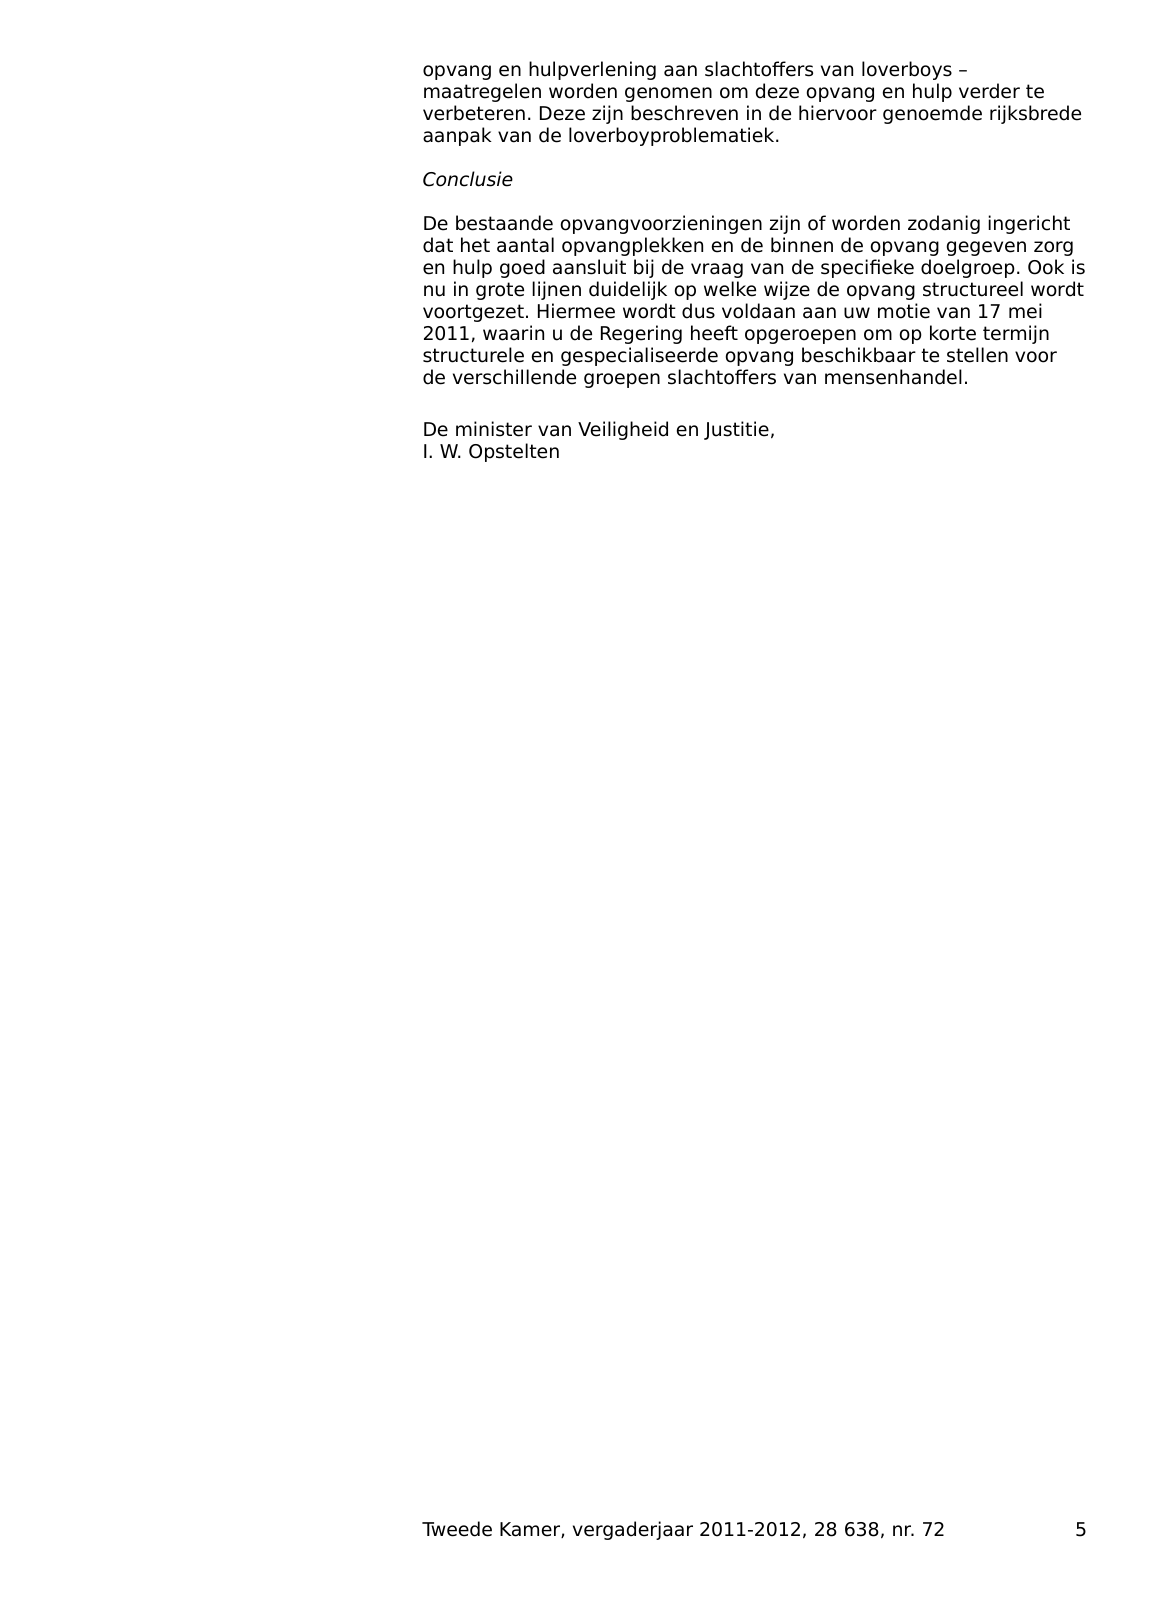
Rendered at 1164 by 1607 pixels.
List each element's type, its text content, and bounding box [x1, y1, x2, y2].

text opvang en hulpverlening aan slachtoffers van loverboys – maatregelen worden genomen om deze opvang en hulp verder te verbeteren. Deze zijn beschreven in de hiervoor genoemde rijksbrede aanpak van de loverboyproblematiek. [422, 59, 1087, 147]
text De bestaande opvangvoorzieningen zijn of worden zodanig ingericht dat het aantal opvangplekken en de binnen de opvang gegeven zorg en hulp goed aansluit bij de vraag van de specifieke doelgroep. Ook is nu in grote lijnen duidelijk op welke wijze de opvang structureel wordt voortgezet. Hiermee wordt dus voldaan aan uw motie van 17 mei 2011, waarin u de Regering heeft opgeroepen om op korte termijn structurele en gespecialiseerde opvang beschikbaar te stellen voor de verschillende groepen slachtoffers van mensenhandel. [422, 213, 1087, 389]
text De minister van Veiligheid en Justitie, I. W. Opstelten [422, 419, 1087, 463]
subtitle Conclusie [422, 169, 1087, 191]
